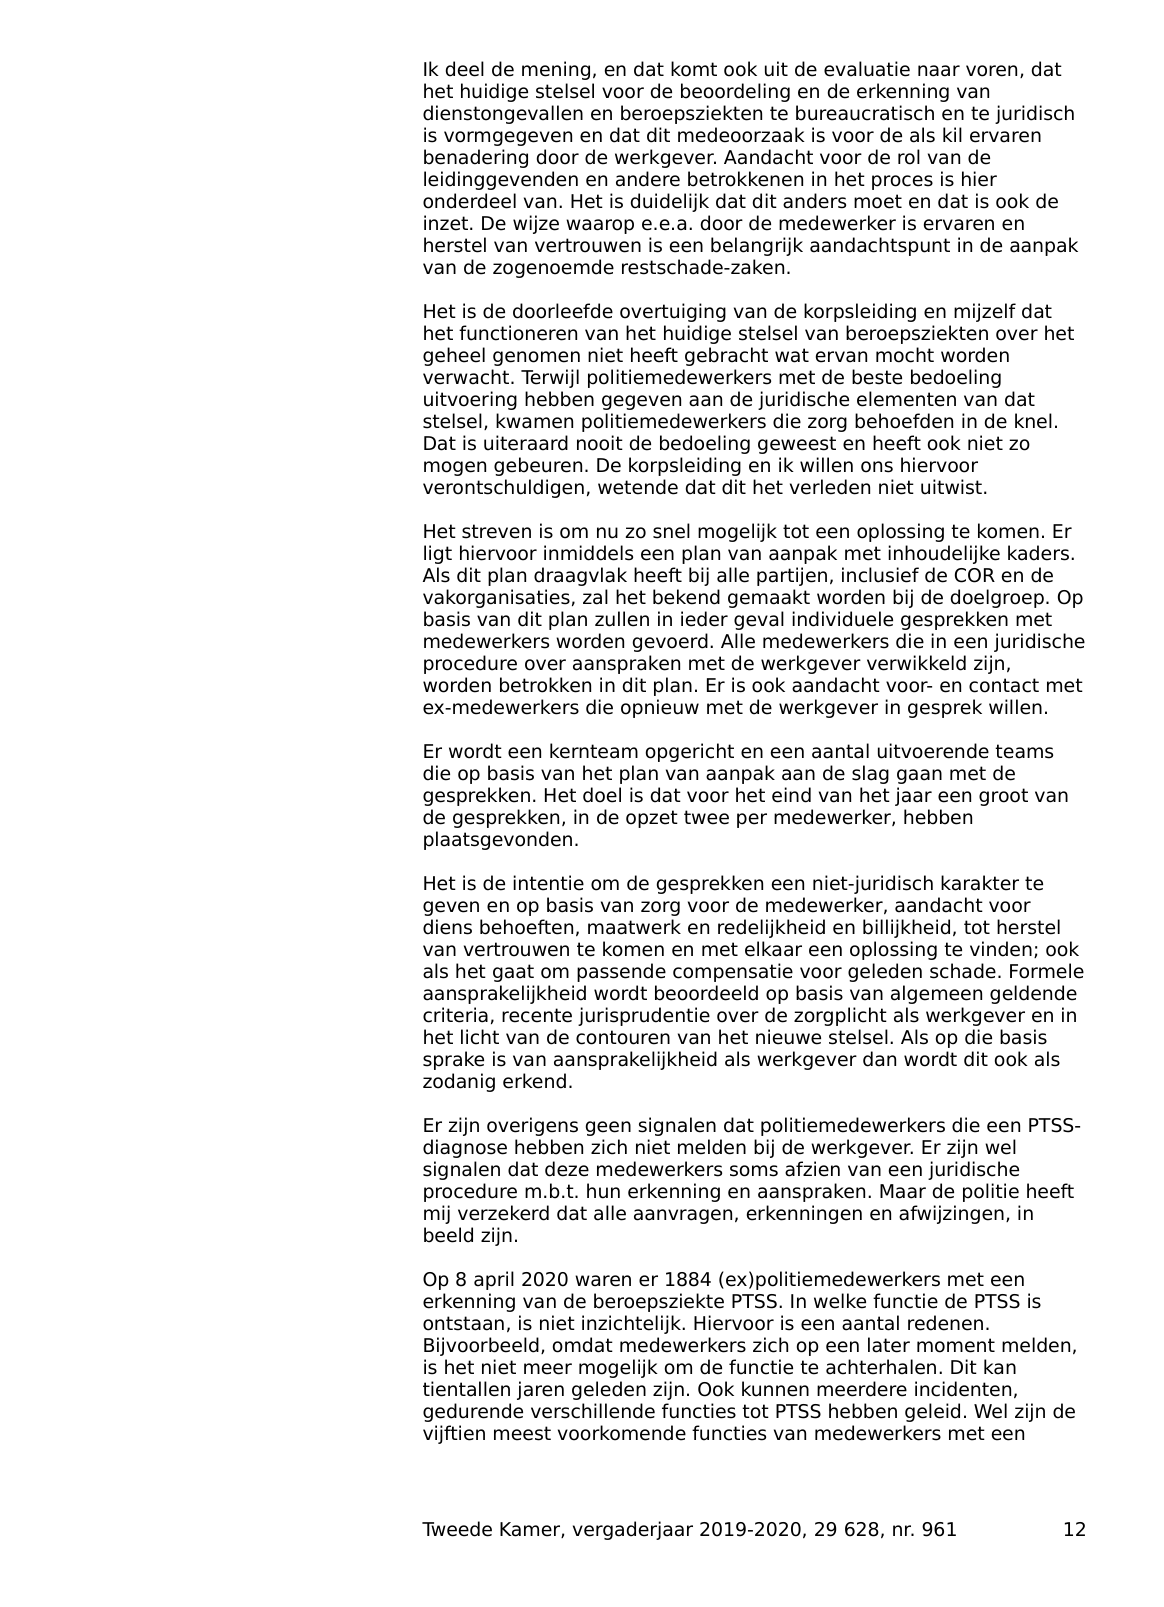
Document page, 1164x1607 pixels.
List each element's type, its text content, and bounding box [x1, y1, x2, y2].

text Er zijn overigens geen signalen dat politiemedewerkers die een PTSS-diagnose hebben zich niet melden bij de werkgever. Er zijn wel signalen dat deze medewerkers soms afzien van een juridische procedure m.b.t. hun erkenning en aanspraken. Maar de politie heeft mij verzekerd dat alle aanvragen, erkenningen en afwijzingen, in beeld zijn. [422, 1115, 1087, 1247]
text Er wordt een kernteam opgericht en een aantal uitvoerende teams die op basis van het plan van aanpak aan de slag gaan met de gesprekken. Het doel is dat voor het eind van het jaar een groot van de gesprekken, in de opzet twee per medewerker, hebben plaatsgevonden. [422, 741, 1087, 851]
text Het is de intentie om de gesprekken een niet-juridisch karakter te geven en op basis van zorg voor de medewerker, aandacht voor diens behoeften, maatwerk en redelijkheid en billijkheid, tot herstel van vertrouwen te komen en met elkaar een oplossing te vinden; ook als het gaat om passende compensatie voor geleden schade. Formele aansprakelijkheid wordt beoordeeld op basis van algemeen geldende criteria, recente jurisprudentie over de zorgplicht als werkgever en in het licht van de contouren van het nieuwe stelsel. Als op die basis sprake is van aansprakelijkheid als werkgever dan wordt dit ook als zodanig erkend. [422, 873, 1087, 1093]
text Het is de doorleefde overtuiging van de korpsleiding en mijzelf dat het functioneren van het huidige stelsel van beroepsziekten over het geheel genomen niet heeft gebracht wat ervan mocht worden verwacht. Terwijl politiemedewerkers met de beste bedoeling uitvoering hebben gegeven aan de juridische elementen van dat stelsel, kwamen politiemedewerkers die zorg behoefden in de knel. Dat is uiteraard nooit de bedoeling geweest en heeft ook niet zo mogen gebeuren. De korpsleiding en ik willen ons hiervoor verontschuldigen, wetende dat dit het verleden niet uitwist. [422, 301, 1087, 499]
text Ik deel de mening, en dat komt ook uit de evaluatie naar voren, dat het huidige stelsel voor de beoordeling en de erkenning van dienstongevallen en beroepsziekten te bureaucratisch en te juridisch is vormgegeven en dat dit medeoorzaak is voor de als kil ervaren benadering door de werkgever. Aandacht voor de rol van de leidinggevenden en andere betrokkenen in het proces is hier onderdeel van. Het is duidelijk dat dit anders moet en dat is ook de inzet. De wijze waarop e.e.a. door de medewerker is ervaren en herstel van vertrouwen is een belangrijk aandachtspunt in de aanpak van de zogenoemde restschade-zaken. [422, 59, 1087, 279]
text Het streven is om nu zo snel mogelijk tot een oplossing te komen. Er ligt hiervoor inmiddels een plan van aanpak met inhoudelijke kaders. Als dit plan draagvlak heeft bij alle partijen, inclusief de COR en de vakorganisaties, zal het bekend gemaakt worden bij de doelgroep. Op basis van dit plan zullen in ieder geval individuele gesprekken met medewerkers worden gevoerd. Alle medewerkers die in een juridische procedure over aanspraken met de werkgever verwikkeld zijn, worden betrokken in dit plan. Er is ook aandacht voor- en contact met ex-medewerkers die opnieuw met de werkgever in gesprek willen. [422, 521, 1087, 719]
text Op 8 april 2020 waren er 1884 (ex)politiemedewerkers met een erkenning van de beroepsziekte PTSS. In welke functie de PTSS is ontstaan, is niet inzichtelijk. Hiervoor is een aantal redenen. Bijvoorbeeld, omdat medewerkers zich op een later moment melden, is het niet meer mogelijk om de functie te achterhalen. Dit kan tientallen jaren geleden zijn. Ook kunnen meerdere incidenten, gedurende verschillende functies tot PTSS hebben geleid. Wel zijn de vijftien meest voorkomende functies van medewerkers met een [422, 1269, 1087, 1445]
